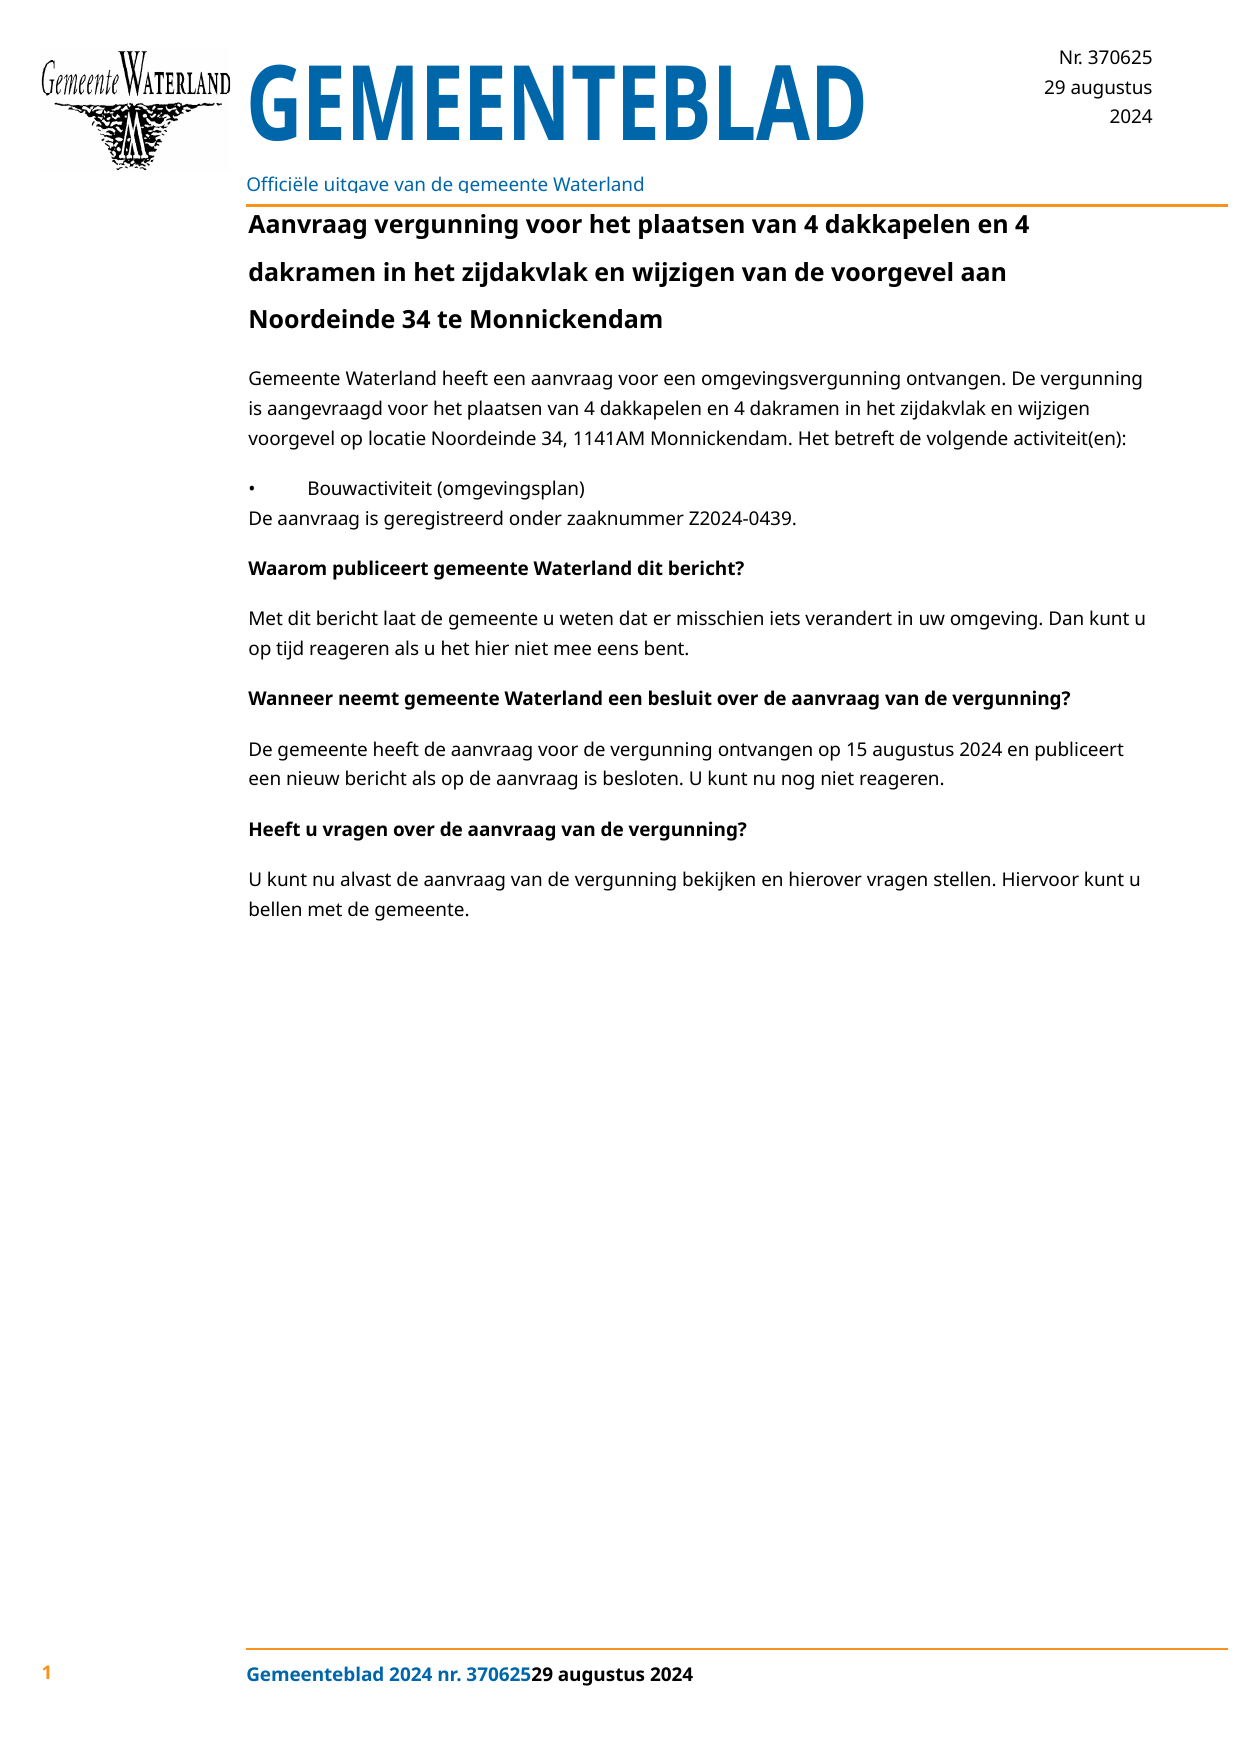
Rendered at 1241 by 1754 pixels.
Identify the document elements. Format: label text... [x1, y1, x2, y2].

text Heeft u vragen over de aanvraag van de vergunning? [248, 816, 1152, 842]
text Gemeente Waterland heeft een aanvraag voor een omgevingsvergunning ontvangen. De vergunning is aangevraagd voor het plaatsen van 4 dakkapelen en 4 dakramen in het zijdakvlak en wijzigen voorgevel op locatie Noordeinde 34, 1141AM Monnickendam. Het betreft de volgende activiteit(en): [248, 366, 1152, 450]
text De aanvraag is geregistreerd onder zaaknummer Z2024-0439. [248, 505, 1152, 530]
text Aanvraag vergunning voor het plaatsen van 4 dakkapelen en 4 dakramen in het zijdakvlak en wijzigen van de voorgevel aan Noordeinde 34 te Monnickendam [248, 207, 1152, 336]
text De gemeente heeft de aanvraag voor de vergunning ontvangen op 15 augustus 2024 en publiceert een nieuw bericht als op de aanvraag is besloten. U kunt nu nog niet reageren. [248, 736, 1152, 791]
text Met dit bericht laat de gemeente u weten dat er misschien iets verandert in uw omgeving. Dan kunt u op tijd reageren als u het hier niet mee eens bent. [248, 606, 1152, 661]
text Waarom publiceert gemeente Waterland dit bericht? [248, 555, 1152, 581]
text U kunt nu alvast de aanvraag van de vergunning bekijken en hierover vragen stellen. Hiervoor kunt u bellen met de gemeente. [248, 866, 1152, 922]
picture [41, 47, 231, 172]
text Wanneer neemt gemeente Waterland een besluit over de aanvraag van de vergunning? [248, 686, 1152, 711]
list Bouwactiviteit (omgevingsplan) [248, 475, 1152, 501]
